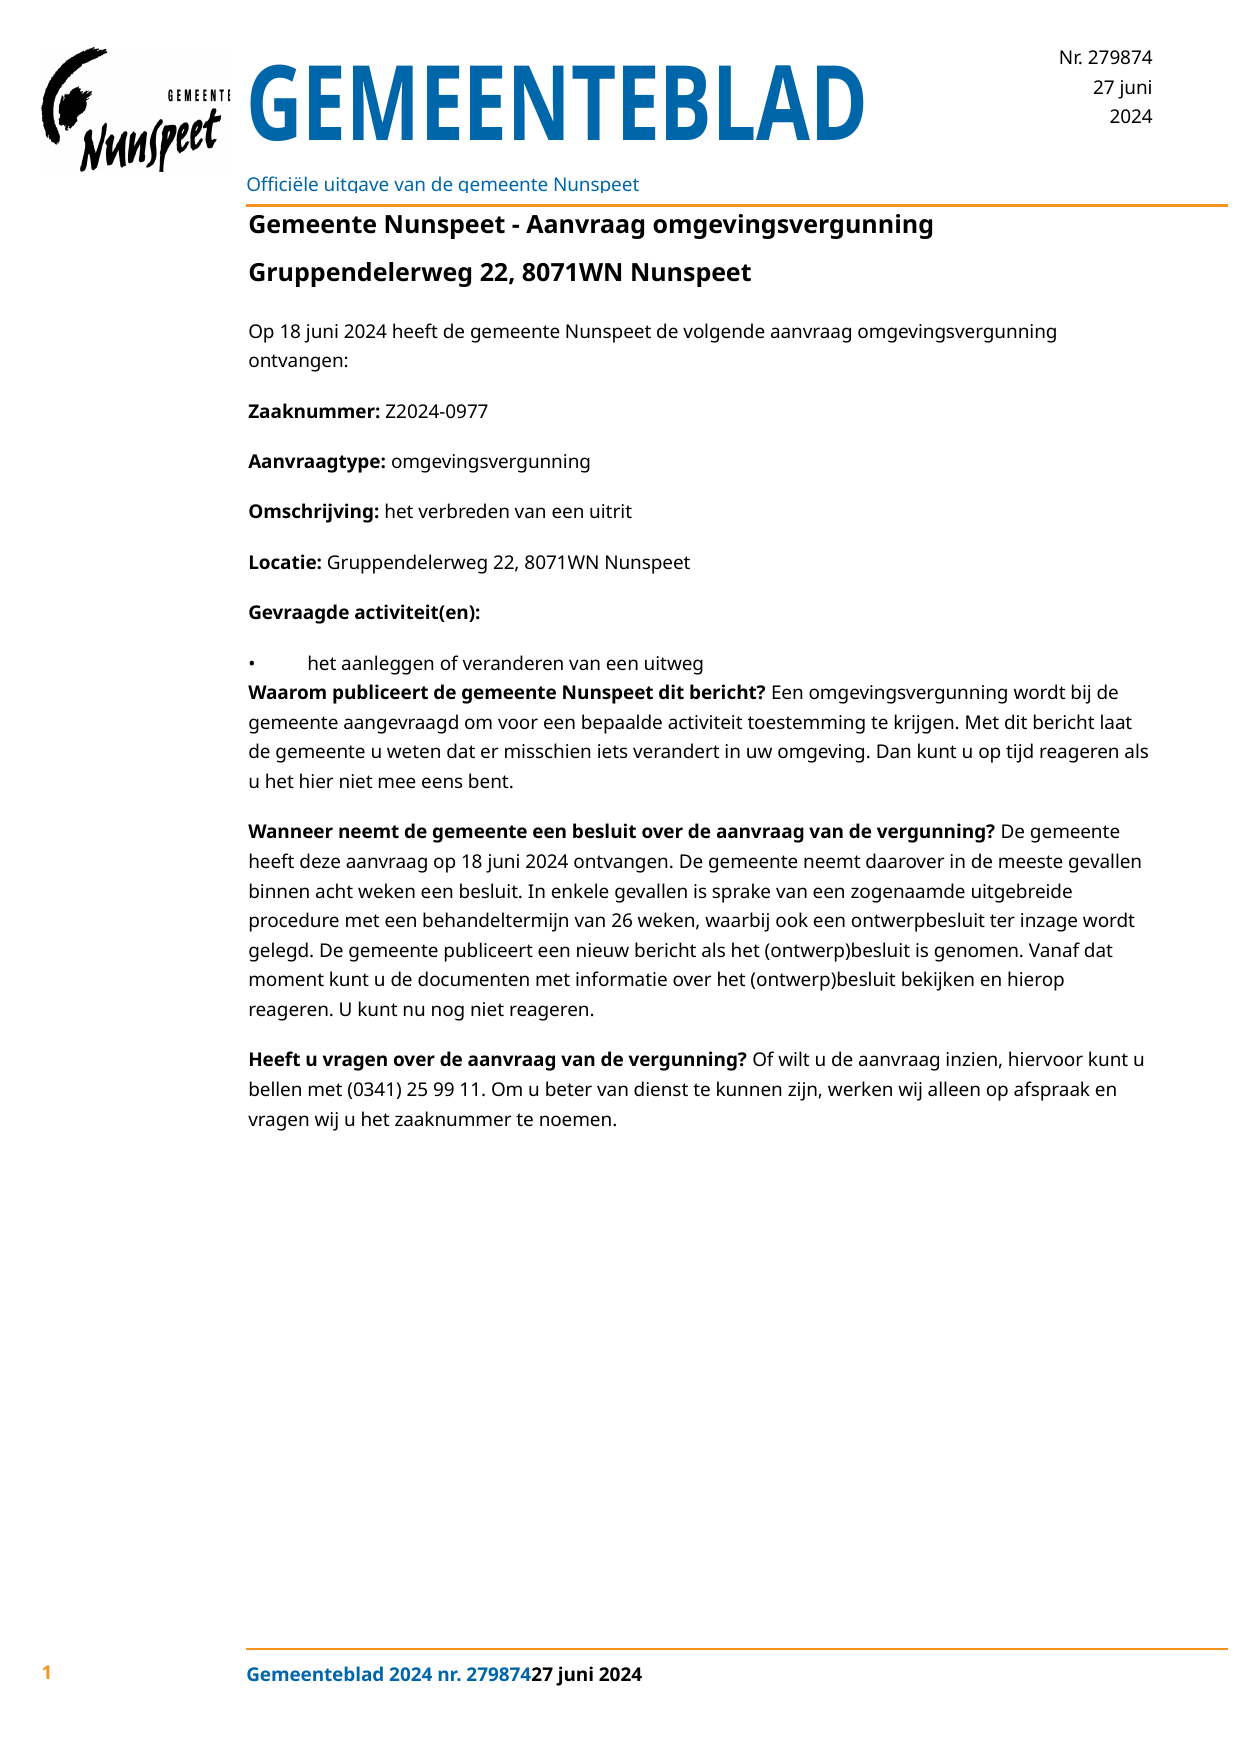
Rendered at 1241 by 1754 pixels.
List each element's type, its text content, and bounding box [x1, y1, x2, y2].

text Op 18 juni 2024 heeft de gemeente Nunspeet de volgende aanvraag omgevingsvergunning ontvangen: [248, 318, 1152, 373]
picture [41, 47, 231, 172]
text Gemeente Nunspeet - Aanvraag omgevingsvergunning Gruppendelerweg 22, 8071WN Nunspeet [248, 207, 1152, 288]
text Zaaknummer: Z2024-0977 [248, 398, 1152, 424]
text Heeft u vragen over de aanvraag van de vergunning? Of wilt u de aanvraag inzien, hiervoor kunt u bellen met (0341) 25 99 11. Om u beter van dienst te kunnen zijn, werken wij alleen op afspraak en vragen wij u het zaaknummer te noemen. [248, 1047, 1152, 1132]
text Gevraagde activiteit(en): [248, 599, 1152, 625]
text Aanvraagtype: omgevingsvergunning [248, 448, 1152, 474]
list het aanleggen of veranderen van een uitweg [248, 650, 1152, 676]
text Omschrijving: het verbreden van een uitrit [248, 499, 1152, 524]
text Locatie: Gruppendelerweg 22, 8071WN Nunspeet [248, 549, 1152, 575]
text Waarom publiceert de gemeente Nunspeet dit bericht? Een omgevingsvergunning wordt bij de gemeente aangevraagd om voor een bepaalde activiteit toestemming te krijgen. Met dit bericht laat de gemeente u weten dat er misschien iets verandert in uw omgeving. Dan kunt u op tijd reageren als u het hier niet mee eens bent. [248, 679, 1152, 794]
text Wanneer neemt de gemeente een besluit over de aanvraag van de vergunning? De gemeente heeft deze aanvraag op 18 juni 2024 ontvangen. De gemeente neemt daarover in de meeste gevallen binnen acht weken een besluit. In enkele gevallen is sprake van een zogenaamde uitgebreide procedure met een behandeltermijn van 26 weken, waarbij ook een ontwerpbesluit ter inzage wordt gelegd. De gemeente publiceert een nieuw bericht als het (ontwerp)besluit is genomen. Vanaf dat moment kunt u de documenten met informatie over het (ontwerp)besluit bekijken en hierop reageren. U kunt nu nog niet reageren. [248, 819, 1152, 1022]
